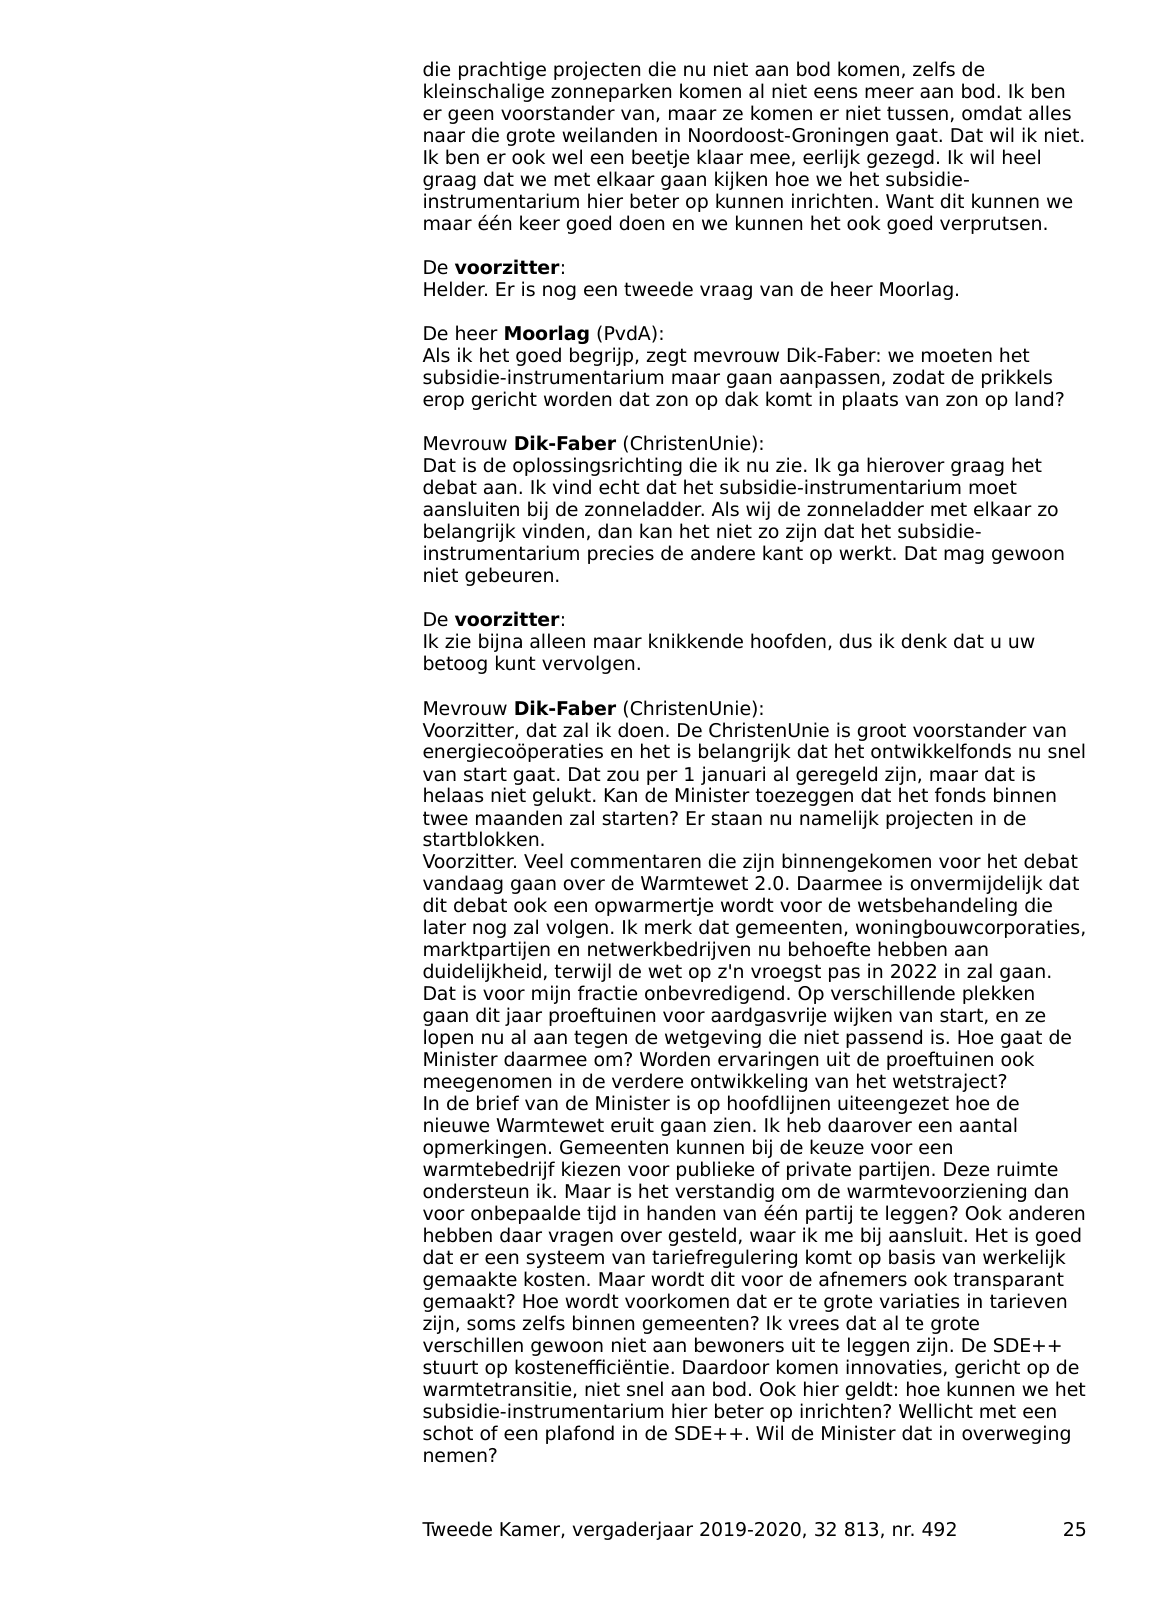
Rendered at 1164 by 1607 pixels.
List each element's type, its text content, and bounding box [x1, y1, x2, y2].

text De heer Moorlag (PvdA): [422, 323, 1087, 345]
text Ik zie bijna alleen maar knikkende hoofden, dus ik denk dat u uw betoog kunt vervolgen. [422, 631, 1087, 675]
text In de brief van de Minister is op hoofdlijnen uiteengezet hoe de nieuwe Warmtewet eruit gaan zien. Ik heb daarover een aantal opmerkingen. Gemeenten kunnen bij de keuze voor een warmtebedrijf kiezen voor publieke of private partijen. Deze ruimte ondersteun ik. Maar is het verstandig om de warmtevoorziening dan voor onbepaalde tijd in handen van één partij te leggen? Ook anderen hebben daar vragen over gesteld, waar ik me bij aansluit. Het is goed dat er een systeem van tariefregulering komt op basis van werkelijk gemaakte kosten. Maar wordt dit voor de afnemers ook transparant gemaakt? Hoe wordt voorkomen dat er te grote variaties in tarieven zijn, soms zelfs binnen gemeenten? Ik vrees dat al te grote verschillen gewoon niet aan bewoners uit te leggen zijn. De SDE++ stuurt op kostenefficiëntie. Daardoor komen innovaties, gericht op de warmtetransitie, niet snel aan bod. Ook hier geldt: hoe kunnen we het subsidie-instrumentarium hier beter op inrichten? Wellicht met een schot of een plafond in de SDE++. Wil de Minister dat in overweging nemen? [422, 1093, 1087, 1467]
text Helder. Er is nog een tweede vraag van de heer Moorlag. [422, 279, 1087, 301]
text die prachtige projecten die nu niet aan bod komen, zelfs de kleinschalige zonneparken komen al niet eens meer aan bod. Ik ben er geen voorstander van, maar ze komen er niet tussen, omdat alles naar die grote weilanden in Noordoost-Groningen gaat. Dat wil ik niet. Ik ben er ook wel een beetje klaar mee, eerlijk gezegd. Ik wil heel graag dat we met elkaar gaan kijken hoe we het subsidie-instrumentarium hier beter op kunnen inrichten. Want dit kunnen we maar één keer goed doen en we kunnen het ook goed verprutsen. [422, 59, 1087, 235]
text Als ik het goed begrijp, zegt mevrouw Dik-Faber: we moeten het subsidie-instrumentarium maar gaan aanpassen, zodat de prikkels erop gericht worden dat zon op dak komt in plaats van zon op land? [422, 345, 1087, 411]
text Voorzitter, dat zal ik doen. De ChristenUnie is groot voorstander van energiecoöperaties en het is belangrijk dat het ontwikkelfonds nu snel van start gaat. Dat zou per 1 januari al geregeld zijn, maar dat is helaas niet gelukt. Kan de Minister toezeggen dat het fonds binnen twee maanden zal starten? Er staan nu namelijk projecten in de startblokken. [422, 719, 1087, 851]
text De voorzitter: [422, 257, 1087, 279]
text Voorzitter. Veel commentaren die zijn binnengekomen voor het debat vandaag gaan over de Warmtewet 2.0. Daarmee is onvermijdelijk dat dit debat ook een opwarmertje wordt voor de wetsbehandeling die later nog zal volgen. Ik merk dat gemeenten, woningbouwcorporaties, marktpartijen en netwerkbedrijven nu behoefte hebben aan duidelijkheid, terwijl de wet op z'n vroegst pas in 2022 in zal gaan. Dat is voor mijn fractie onbevredigend. Op verschillende plekken gaan dit jaar proeftuinen voor aardgasvrije wijken van start, en ze lopen nu al aan tegen de wetgeving die niet passend is. Hoe gaat de Minister daarmee om? Worden ervaringen uit de proeftuinen ook meegenomen in de verdere ontwikkeling van het wetstraject? [422, 851, 1087, 1093]
text Mevrouw Dik-Faber (ChristenUnie): [422, 433, 1087, 455]
text Mevrouw Dik-Faber (ChristenUnie): [422, 697, 1087, 719]
text Dat is de oplossingsrichting die ik nu zie. Ik ga hierover graag het debat aan. Ik vind echt dat het subsidie-instrumentarium moet aansluiten bij de zonneladder. Als wij de zonneladder met elkaar zo belangrijk vinden, dan kan het niet zo zijn dat het subsidie-instrumentarium precies de andere kant op werkt. Dat mag gewoon niet gebeuren. [422, 455, 1087, 587]
text De voorzitter: [422, 609, 1087, 631]
